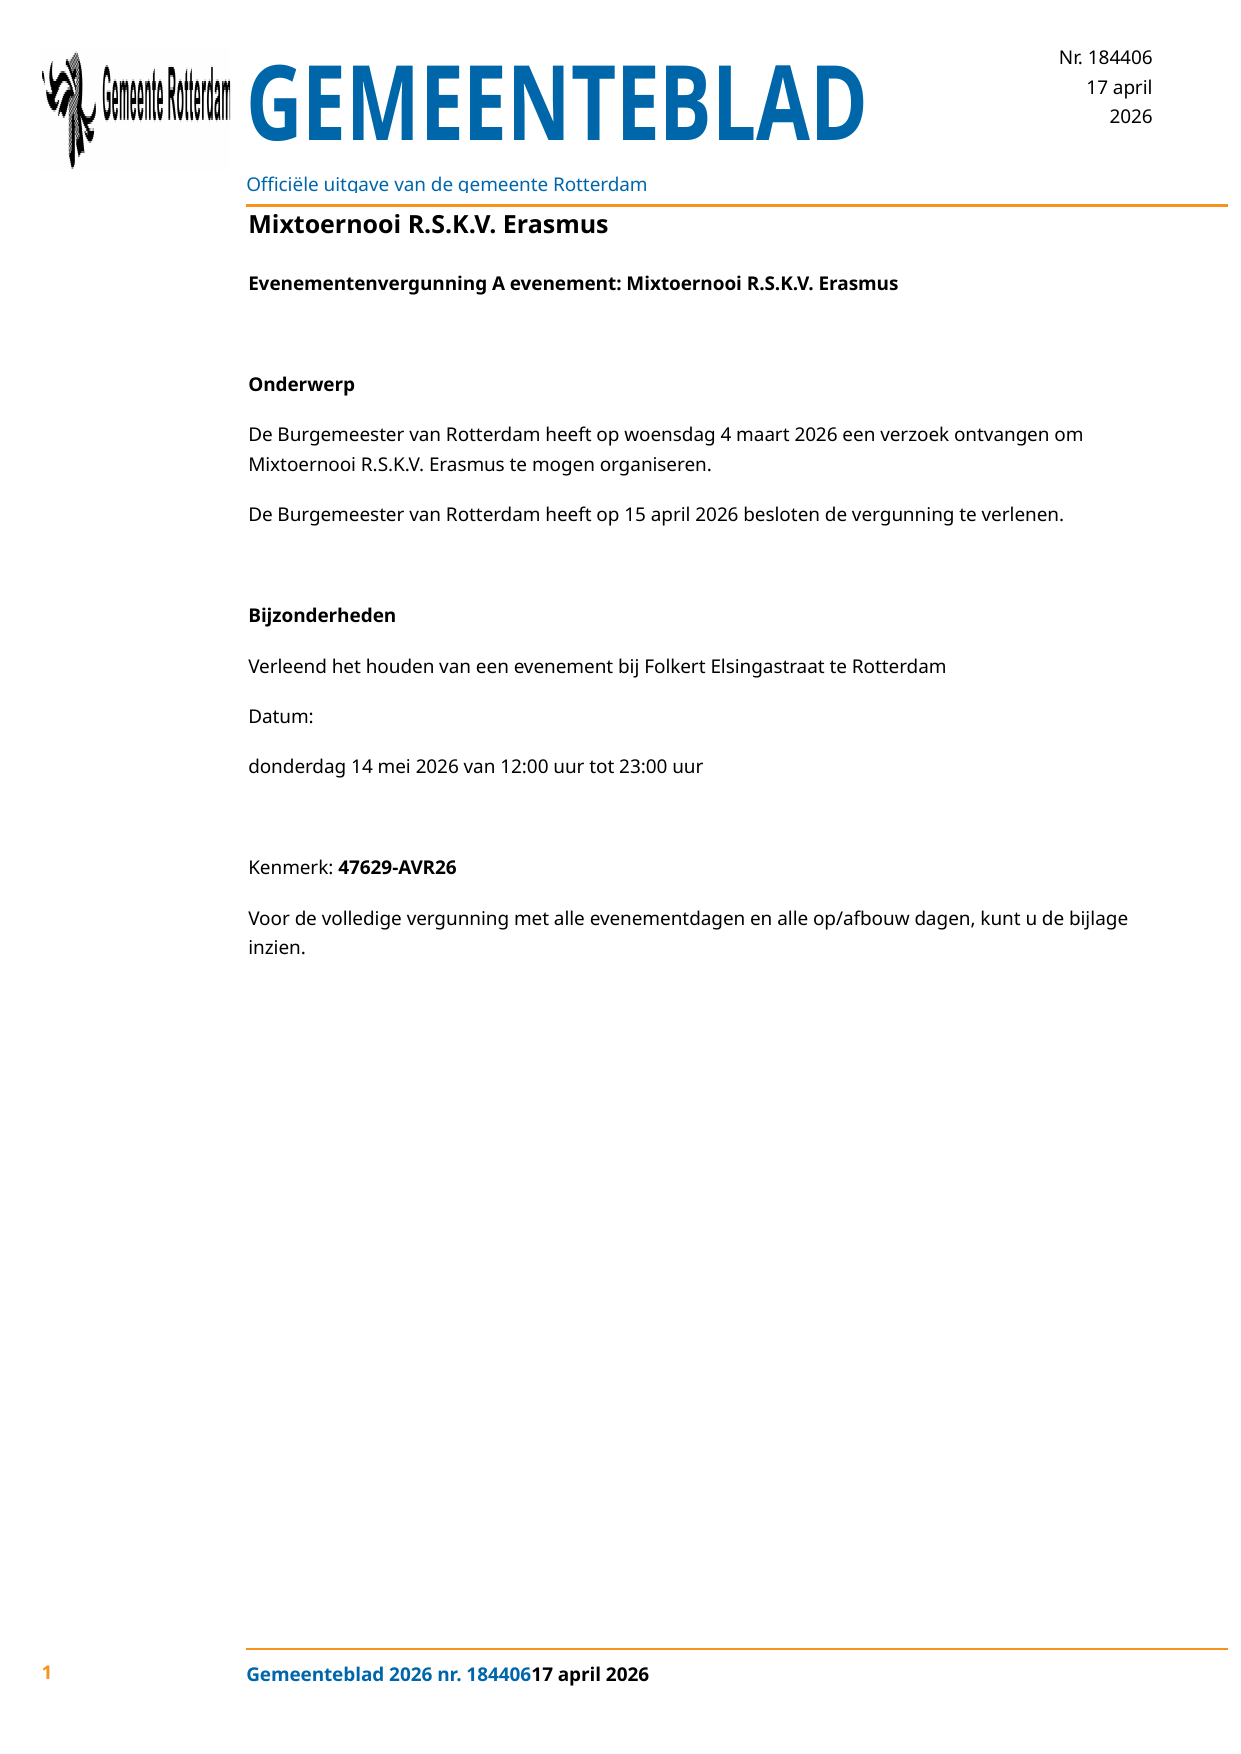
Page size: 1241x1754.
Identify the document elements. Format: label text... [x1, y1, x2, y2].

text Kenmerk: 47629-AVR26 [248, 854, 1152, 880]
text Bijzonderheden [248, 602, 1152, 628]
text De Burgemeester van Rotterdam heeft op woensdag 4 maart 2026 een verzoek ontvangen om Mixtoernooi R.S.K.V. Erasmus te mogen organiseren. [248, 422, 1152, 477]
text Evenementenvergunning A evenement: Mixtoernooi R.S.K.V. Erasmus [248, 270, 1152, 296]
text Verleend het houden van een evenement bij Folkert Elsingastraat te Rotterdam [248, 653, 1152, 678]
text De Burgemeester van Rotterdam heeft op 15 april 2026 besloten de vergunning te verlenen. [248, 502, 1152, 527]
text Mixtoernooi R.S.K.V. Erasmus [248, 207, 1152, 241]
text Voor de volledige vergunning met alle evenementdagen en alle op/afbouw dagen, kunt u de bijlage inzien. [248, 905, 1152, 960]
text Onderwerp [248, 371, 1152, 397]
text Datum: [248, 703, 1152, 729]
picture [41, 47, 231, 172]
text donderdag 14 mei 2026 van 12:00 uur tot 23:00 uur [248, 754, 1152, 779]
